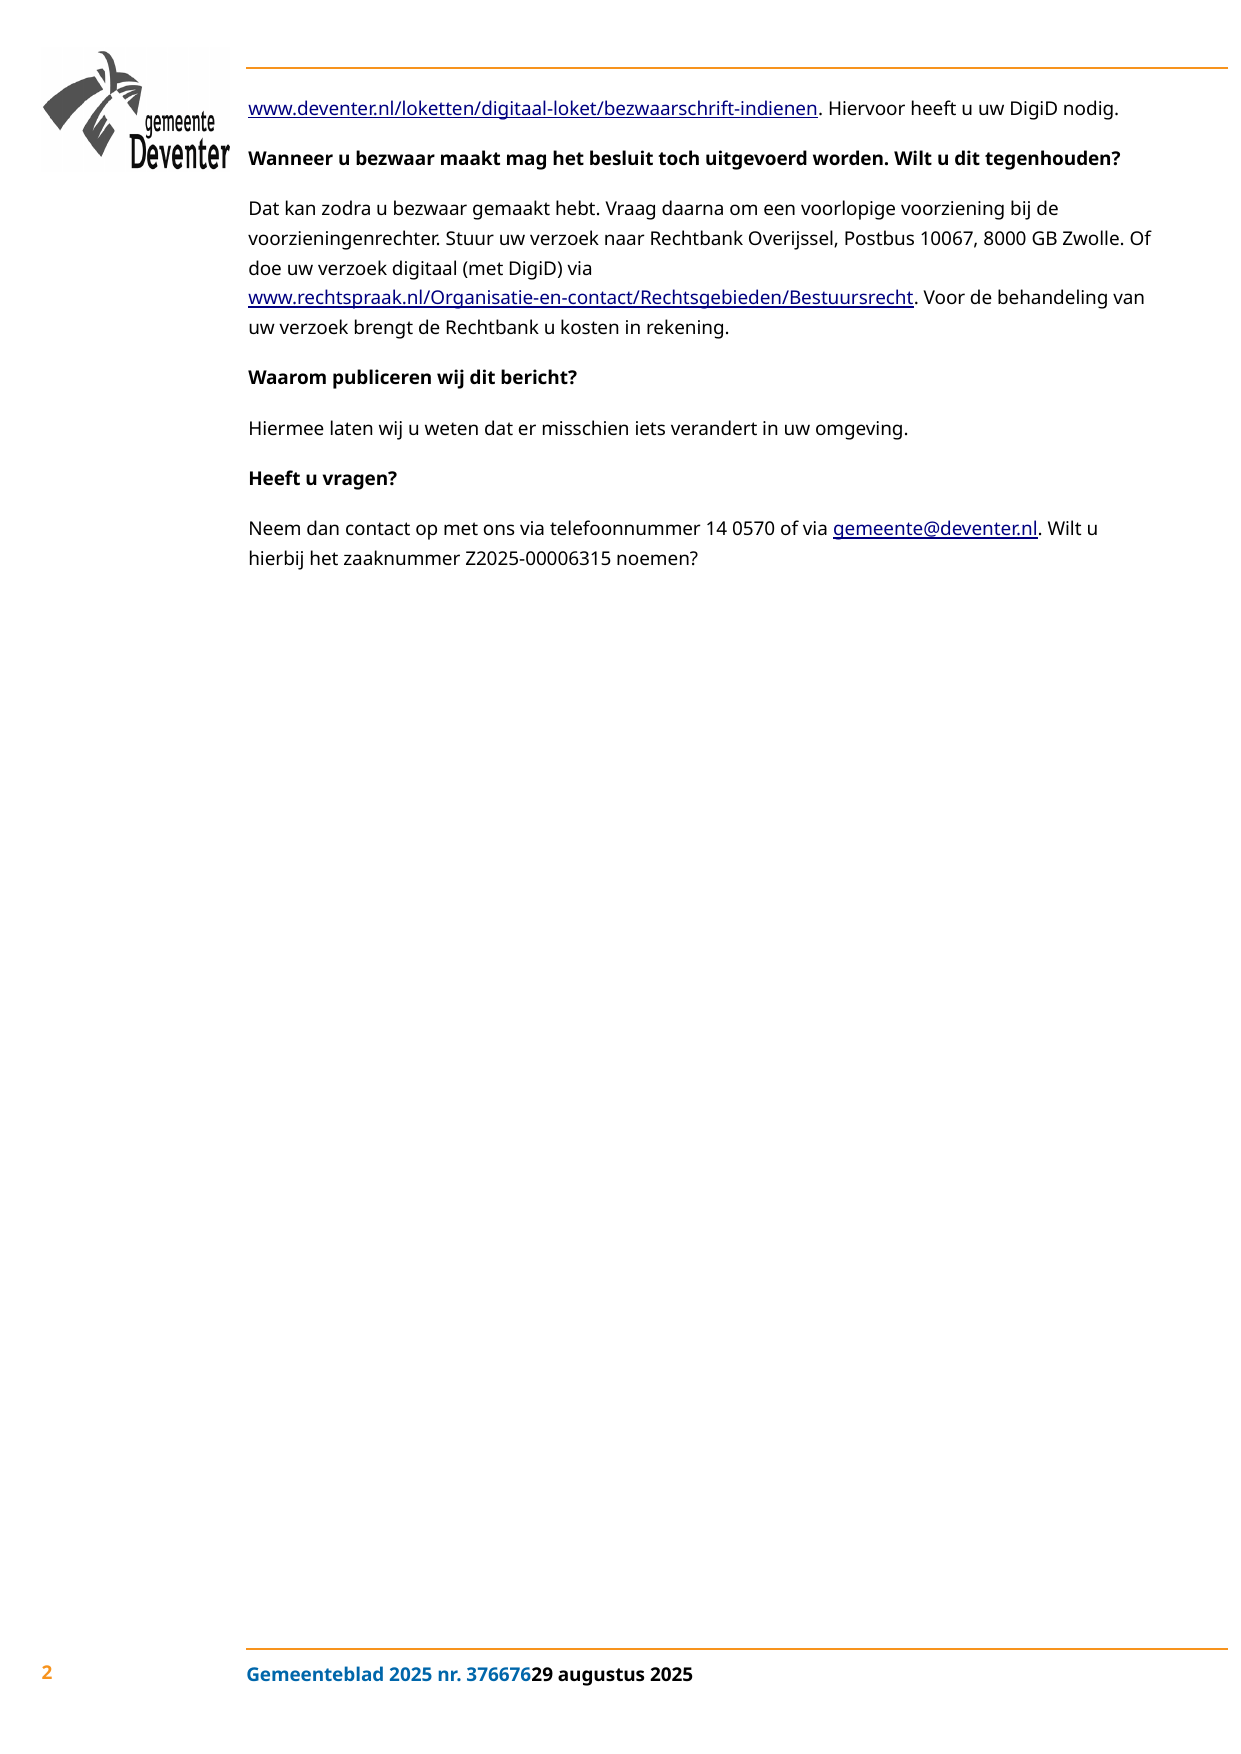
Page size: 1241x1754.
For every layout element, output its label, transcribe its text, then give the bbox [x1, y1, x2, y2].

text Hiermee laten wij u weten dat er misschien iets verandert in uw omgeving. [248, 415, 1152, 441]
text www.deventer.nl/loketten/digitaal-loket/bezwaarschrift-indienen. Hiervoor heeft u uw DigiD nodig. [248, 95, 1152, 121]
text Neem dan contact op met ons via telefoonnummer 14 0570 of via gemeente@deventer.nl. Wilt u hierbij het zaaknummer Z2025-00006315 noemen? [248, 516, 1152, 571]
text Wanneer u bezwaar maakt mag het besluit toch uitgevoerd worden. Wilt u dit tegenhouden? [248, 145, 1152, 171]
picture [41, 47, 231, 172]
text Dat kan zodra u bezwaar gemaakt hebt. Vraag daarna om een voorlopige voorziening bij de voorzieningenrechter. Stuur uw verzoek naar Rechtbank Overijssel, Postbus 10067, 8000 GB Zwolle. Of doe uw verzoek digitaal (met DigiD) via www.rechtspraak.nl/Organisatie-en-contact/Rechtsgebieden/Bestuursrecht. Voor de behandeling van uw verzoek brengt de Rechtbank u kosten in rekening. [248, 196, 1152, 340]
text Heeft u vragen? [248, 465, 1152, 491]
text Waarom publiceren wij dit bericht? [248, 364, 1152, 390]
